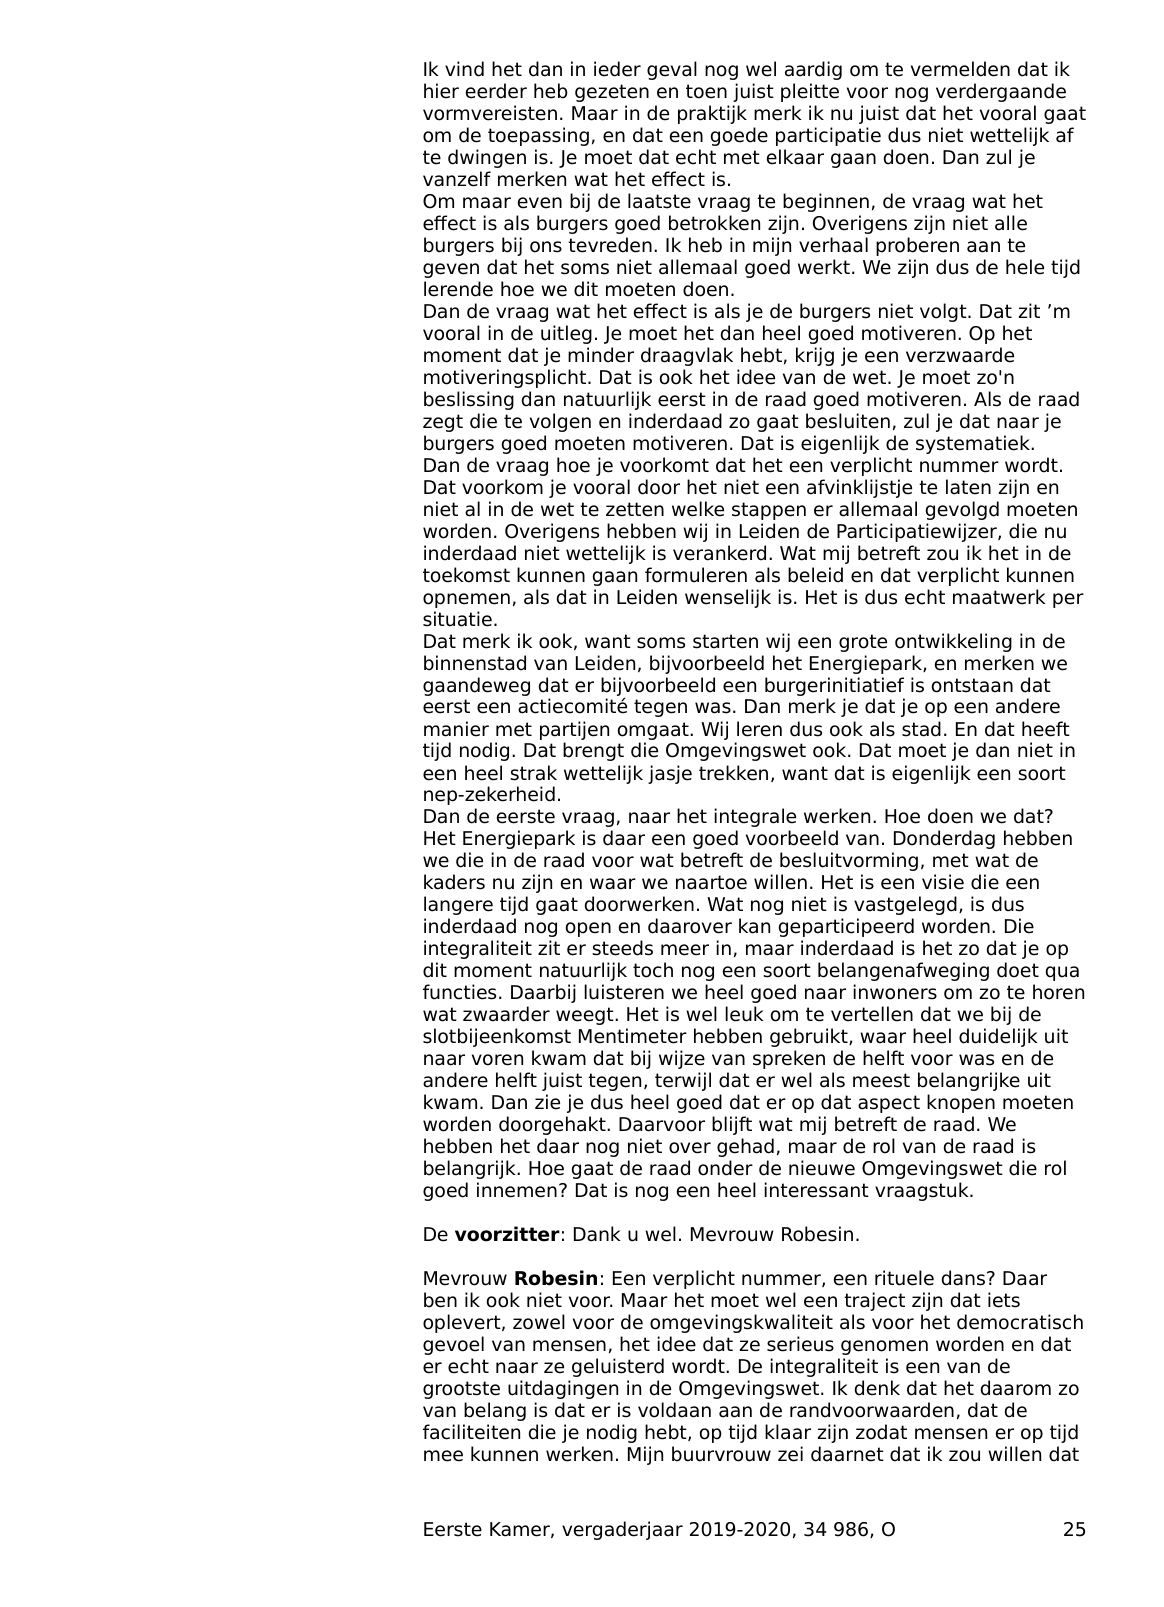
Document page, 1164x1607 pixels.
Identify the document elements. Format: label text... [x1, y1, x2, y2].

text Om maar even bij de laatste vraag te beginnen, de vraag wat het effect is als burgers goed betrokken zijn. Overigens zijn niet alle burgers bij ons tevreden. Ik heb in mijn verhaal proberen aan te geven dat het soms niet allemaal goed werkt. We zijn dus de hele tijd lerende hoe we dit moeten doen. [422, 191, 1087, 301]
text Ik vind het dan in ieder geval nog wel aardig om te vermelden dat ik hier eerder heb gezeten en toen juist pleitte voor nog verdergaande vormvereisten. Maar in de praktijk merk ik nu juist dat het vooral gaat om de toepassing, en dat een goede participatie dus niet wettelijk af te dwingen is. Je moet dat echt met elkaar gaan doen. Dan zul je vanzelf merken wat het effect is. [422, 59, 1087, 191]
text De voorzitter: Dank u wel. Mevrouw Robesin. [422, 1224, 1087, 1246]
text Mevrouw Robesin: Een verplicht nummer, een rituele dans? Daar ben ik ook niet voor. Maar het moet wel een traject zijn dat iets oplevert, zowel voor de omgevingskwaliteit als voor het democratisch gevoel van mensen, het idee dat ze serieus genomen worden en dat er echt naar ze geluisterd wordt. De integraliteit is een van de grootste uitdagingen in de Omgevingswet. Ik denk dat het daarom zo van belang is dat er is voldaan aan de randvoorwaarden, dat de faciliteiten die je nodig hebt, op tijd klaar zijn zodat mensen er op tijd mee kunnen werken. Mijn buurvrouw zei daarnet dat ik zou willen dat [422, 1268, 1087, 1466]
text Dan de vraag wat het effect is als je de burgers niet volgt. Dat zit ’m vooral in de uitleg. Je moet het dan heel goed motiveren. Op het moment dat je minder draagvlak hebt, krijg je een verzwaarde motiveringsplicht. Dat is ook het idee van de wet. Je moet zo'n beslissing dan natuurlijk eerst in de raad goed motiveren. Als de raad zegt die te volgen en inderdaad zo gaat besluiten, zul je dat naar je burgers goed moeten motiveren. Dat is eigenlijk de systematiek. [422, 301, 1087, 455]
text Dan de eerste vraag, naar het integrale werken. Hoe doen we dat? Het Energiepark is daar een goed voorbeeld van. Donderdag hebben we die in de raad voor wat betreft de besluitvorming, met wat de kaders nu zijn en waar we naartoe willen. Het is een visie die een langere tijd gaat doorwerken. Wat nog niet is vastgelegd, is dus inderdaad nog open en daarover kan geparticipeerd worden. Die integraliteit zit er steeds meer in, maar inderdaad is het zo dat je op dit moment natuurlijk toch nog een soort belangenafweging doet qua functies. Daarbij luisteren we heel goed naar inwoners om zo te horen wat zwaarder weegt. Het is wel leuk om te vertellen dat we bij de slotbijeenkomst Mentimeter hebben gebruikt, waar heel duidelijk uit naar voren kwam dat bij wijze van spreken de helft voor was en de andere helft juist tegen, terwijl dat er wel als meest belangrijke uit kwam. Dan zie je dus heel goed dat er op dat aspect knopen moeten worden doorgehakt. Daarvoor blijft wat mij betreft de raad. We hebben het daar nog niet over gehad, maar de rol van de raad is belangrijk. Hoe gaat de raad onder de nieuwe Omgevingswet die rol goed innemen? Dat is nog een heel interessant vraagstuk. [422, 806, 1087, 1202]
text Dan de vraag hoe je voorkomt dat het een verplicht nummer wordt. Dat voorkom je vooral door het niet een afvinklijstje te laten zijn en niet al in de wet te zetten welke stappen er allemaal gevolgd moeten worden. Overigens hebben wij in Leiden de Participatiewijzer, die nu inderdaad niet wettelijk is verankerd. Wat mij betreft zou ik het in de toekomst kunnen gaan formuleren als beleid en dat verplicht kunnen opnemen, als dat in Leiden wenselijk is. Het is dus echt maatwerk per situatie. [422, 455, 1087, 631]
text Dat merk ik ook, want soms starten wij een grote ontwikkeling in de binnenstad van Leiden, bijvoorbeeld het Energiepark, en merken we gaandeweg dat er bijvoorbeeld een burgerinitiatief is ontstaan dat eerst een actiecomité tegen was. Dan merk je dat je op een andere manier met partijen omgaat. Wij leren dus ook als stad. En dat heeft tijd nodig. Dat brengt die Omgevingswet ook. Dat moet je dan niet in een heel strak wettelijk jasje trekken, want dat is eigenlijk een soort nep-zekerheid. [422, 631, 1087, 806]
